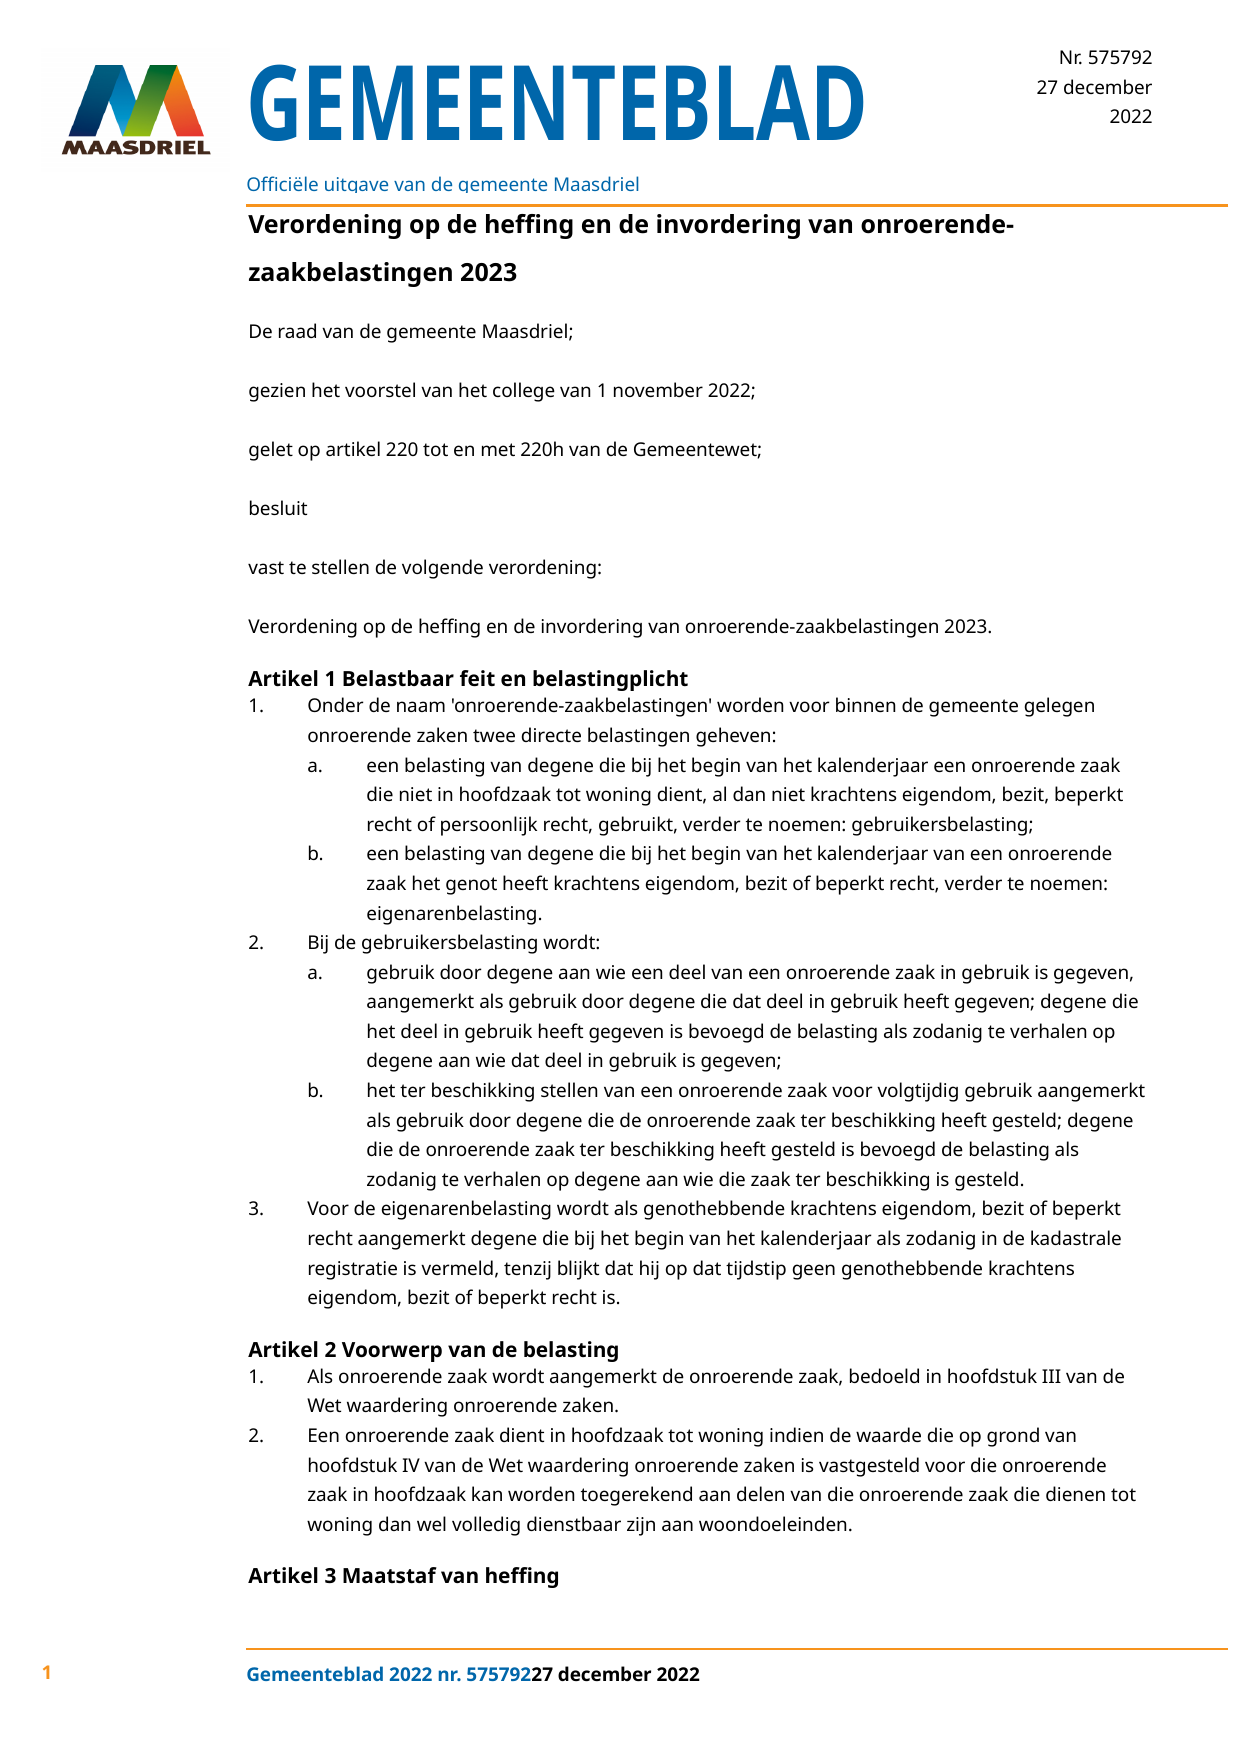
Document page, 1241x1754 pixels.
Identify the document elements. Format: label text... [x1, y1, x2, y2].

text Verordening op de heffing en de invordering van onroerende-zaakbelastingen 2023. [248, 614, 1152, 639]
list gebruik door degene aan wie een deel van een onroerende zaak in gebruik is gegeven, aangemerkt als gebruik door degene die dat deel in gebruik heeft gegeven; degene die het deel in gebruik heeft gegeven is bevoegd de belasting als zodanig te verhalen op degene aan wie dat deel in gebruik is gegeven; [307, 959, 1152, 1073]
list Als onroerende zaak wordt aangemerkt de onroerende zaak, bedoeld in hoofdstuk III van de Wet waardering onroerende zaken. [248, 1363, 1152, 1418]
text gezien het voorstel van het college van 1 november 2022; [248, 377, 1152, 403]
list een belasting van degene die bij het begin van het kalenderjaar van een onroerende zaak het genot heeft krachtens eigendom, bezit of beperkt recht, verder te noemen: eigenarenbelasting. [307, 841, 1152, 925]
text gelet op artikel 220 tot en met 220h van de Gemeentewet; [248, 436, 1152, 462]
text Artikel 1 Belastbaar feit en belastingplicht [248, 664, 1152, 693]
picture [41, 47, 231, 172]
text vast te stellen de volgende verordening: [248, 554, 1152, 580]
text Verordening op de heffing en de invordering van onroerende-zaakbelastingen 2023 [248, 207, 1152, 288]
text De raad van de gemeente Maasdriel; [248, 318, 1152, 344]
list Een onroerende zaak dient in hoofdzaak tot woning indien de waarde die op grond van hoofdstuk IV van de Wet waardering onroerende zaken is vastgesteld voor die onroerende zaak in hoofdzaak kan worden toegerekend aan delen van die onroerende zaak die dienen tot woning dan wel volledig dienstbaar zijn aan woondoeleinden. [248, 1422, 1152, 1537]
text Artikel 3 Maatstaf van heffing [248, 1561, 1152, 1590]
list Bij de gebruikersbelasting wordt: [248, 929, 1152, 955]
list Voor de eigenarenbelasting wordt als genothebbende krachtens eigendom, bezit of beperkt recht aangemerkt degene die bij het begin van het kalenderjaar als zodanig in de kadastrale registratie is vermeld, tenzij blijkt dat hij op dat tijdstip geen genothebbende krachtens eigendom, bezit of beperkt recht is. [248, 1196, 1152, 1310]
text besluit [248, 495, 1152, 521]
text Artikel 2 Voorwerp van de belasting [248, 1335, 1152, 1363]
list Onder de naam 'onroerende-zaakbelastingen' worden voor binnen de gemeente gelegen onroerende zaken twee directe belastingen geheven: [248, 693, 1152, 748]
list een belasting van degene die bij het begin van het kalenderjaar een onroerende zaak die niet in hoofdzaak tot woning dient, al dan niet krachtens eigendom, bezit, beperkt recht of persoonlijk recht, gebruikt, verder te noemen: gebruikersbelasting; [307, 752, 1152, 837]
list het ter beschikking stellen van een onroerende zaak voor volgtijdig gebruik aangemerkt als gebruik door degene die de onroerende zaak ter beschikking heeft gesteld; degene die de onroerende zaak ter beschikking heeft gesteld is bevoegd de belasting als zodanig te verhalen op degene aan wie die zaak ter beschikking is gesteld. [307, 1077, 1152, 1192]
